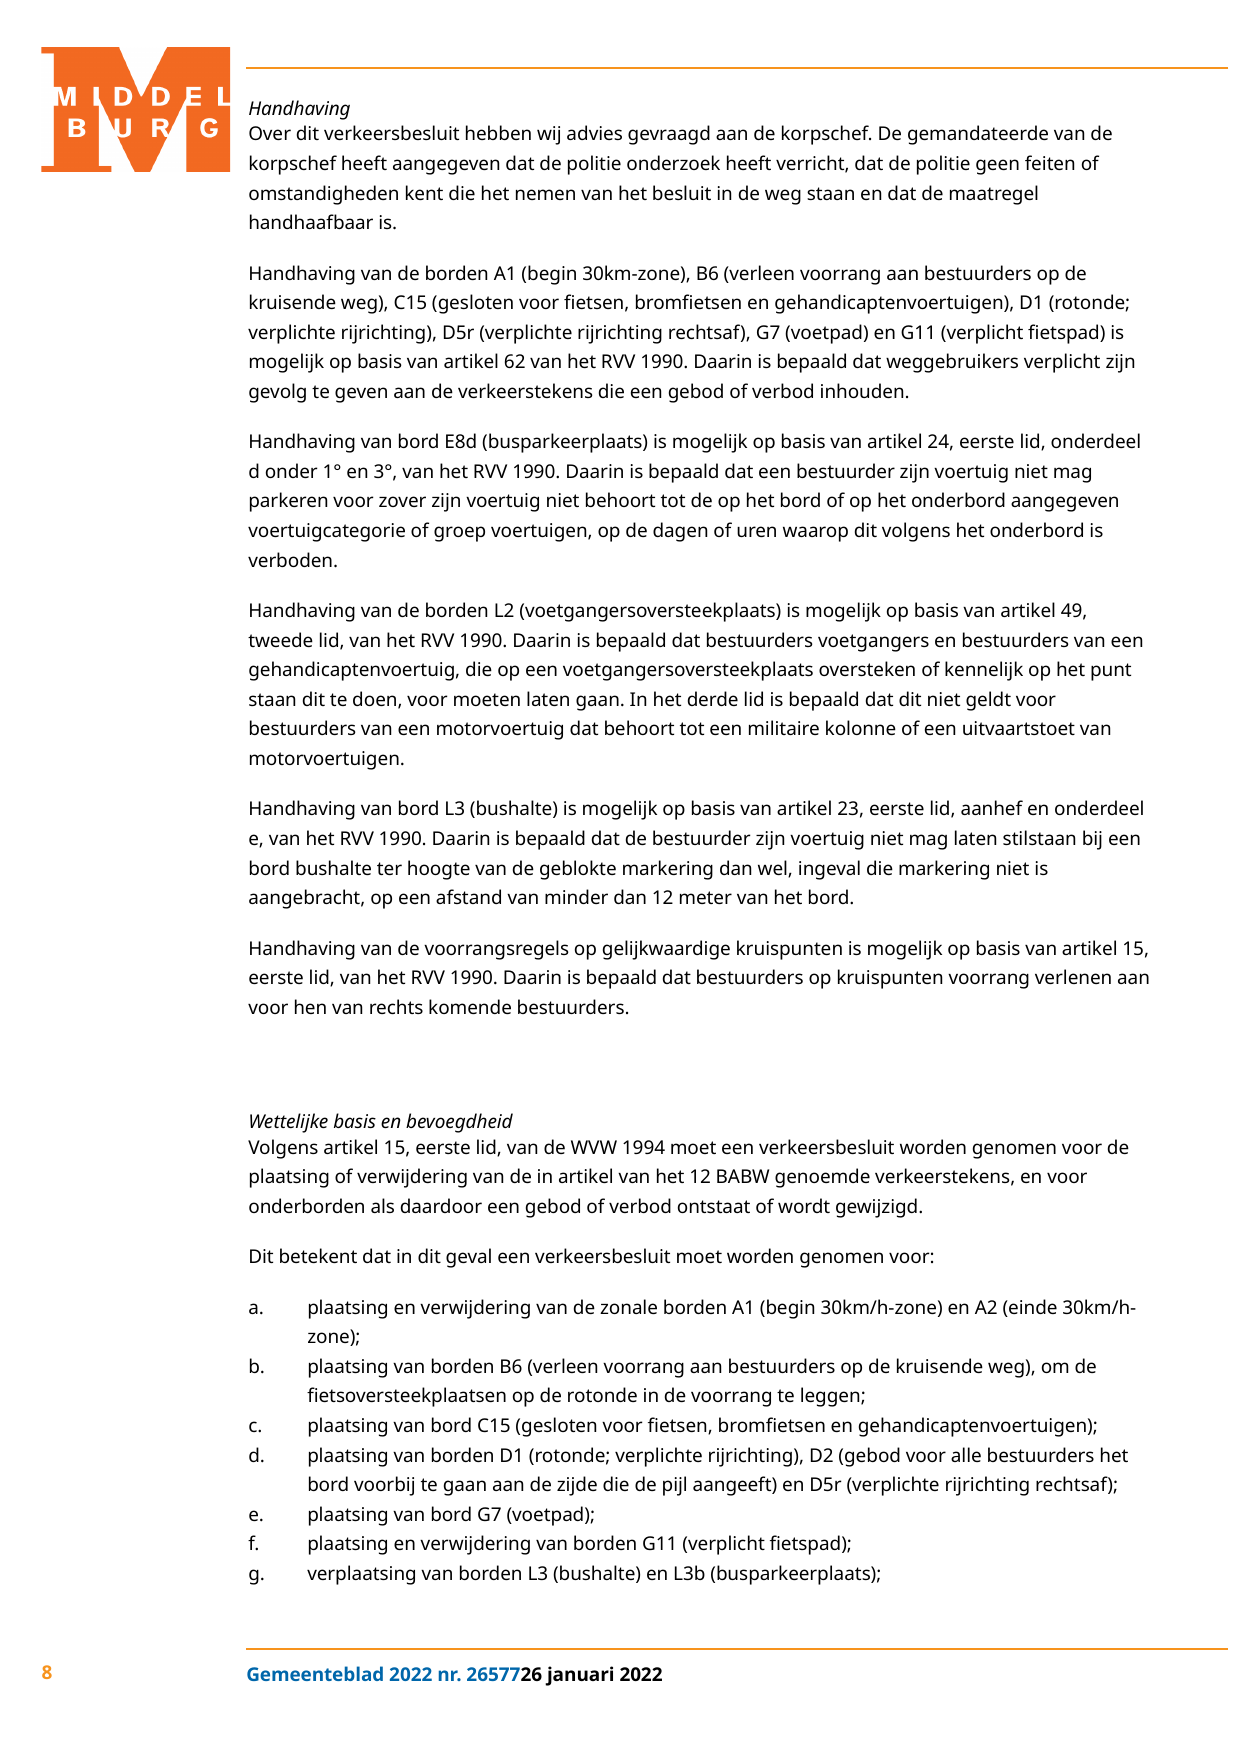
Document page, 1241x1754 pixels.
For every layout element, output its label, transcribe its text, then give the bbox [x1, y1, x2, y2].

text Handhaving van de voorrangsregels op gelijkwaardige kruispunten is mogelijk op basis van artikel 15, eerste lid, van het RVV 1990. Daarin is bepaald dat bestuurders op kruispunten voorrang verlenen aan voor hen van rechts komende bestuurders. [248, 935, 1152, 1019]
list plaatsing en verwijdering van borden G11 (verplicht fietspad); [248, 1531, 1152, 1556]
text Over dit verkeersbesluit hebben wij advies gevraagd aan de korpschef. De gemandateerde van de korpschef heeft aangegeven dat de politie onderzoek heeft verricht, dat de politie geen feiten of omstandigheden kent die het nemen van het besluit in de weg staan en dat de maatregel handhaafbaar is. [248, 121, 1152, 235]
text Handhaving van de borden L2 (voetgangersoversteekplaats) is mogelijk op basis van artikel 49, tweede lid, van het RVV 1990. Daarin is bepaald dat bestuurders voetgangers en bestuurders van een gehandicaptenvoertuig, die op een voetgangersoversteekplaats oversteken of kennelijk op het punt staan dit te doen, voor moeten laten gaan. In het derde lid is bepaald dat dit niet geldt voor bestuurders van een motorvoertuig dat behoort tot een militaire kolonne of een uitvaartstoet van motorvoertuigen. [248, 597, 1152, 771]
list plaatsing van borden D1 (rotonde; verplichte rijrichting), D2 (gebod voor alle bestuurders het bord voorbij te gaan aan de zijde die de pijl aangeeft) en D5r (verplichte rijrichting rechtsaf); [248, 1442, 1152, 1497]
list plaatsing van bord C15 (gesloten voor fietsen, bromfietsen en gehandicaptenvoertuigen); [248, 1412, 1152, 1438]
picture [41, 47, 231, 172]
list verplaatsing van borden L3 (bushalte) en L3b (busparkeerplaats); [248, 1560, 1152, 1586]
text Wettelijke basis en bevoegdheid [248, 1108, 1152, 1134]
list plaatsing van bord G7 (voetpad); [248, 1501, 1152, 1527]
text Handhaving [248, 95, 1152, 121]
text Dit betekent dat in dit geval een verkeersbesluit moet worden genomen voor: [248, 1243, 1152, 1269]
text Handhaving van bord E8d (busparkeerplaats) is mogelijk op basis van artikel 24, eerste lid, onderdeel d onder 1° en 3°, van het RVV 1990. Daarin is bepaald dat een bestuurder zijn voertuig niet mag parkeren voor zover zijn voertuig niet behoort tot de op het bord of op het onderbord aangegeven voertuigcategorie of groep voertuigen, op de dagen of uren waarop dit volgens het onderbord is verboden. [248, 428, 1152, 572]
list plaatsing en verwijdering van de zonale borden A1 (begin 30km/h-zone) en A2 (einde 30km/h-zone); [248, 1294, 1152, 1349]
text Volgens artikel 15, eerste lid, van de WVW 1994 moet een verkeersbesluit worden genomen voor de plaatsing of verwijdering van de in artikel van het 12 BABW genoemde verkeerstekens, en voor onderborden als daardoor een gebod of verbod ontstaat of wordt gewijzigd. [248, 1134, 1152, 1219]
list plaatsing van borden B6 (verleen voorrang aan bestuurders op de kruisende weg), om de fietsoversteekplaatsen op de rotonde in de voorrang te leggen; [248, 1353, 1152, 1408]
text Handhaving van de borden A1 (begin 30km-zone), B6 (verleen voorrang aan bestuurders op de kruisende weg), C15 (gesloten voor fietsen, bromfietsen en gehandicaptenvoertuigen), D1 (rotonde; verplichte rijrichting), D5r (verplichte rijrichting rechtsaf), G7 (voetpad) en G11 (verplicht fietspad) is mogelijk op basis van artikel 62 van het RVV 1990. Daarin is bepaald dat weggebruikers verplicht zijn gevolg te geven aan de verkeerstekens die een gebod of verbod inhouden. [248, 260, 1152, 404]
text Handhaving van bord L3 (bushalte) is mogelijk op basis van artikel 23, eerste lid, aanhef en onderdeel e, van het RVV 1990. Daarin is bepaald dat de bestuurder zijn voertuig niet mag laten stilstaan bij een bord bushalte ter hoogte van de geblokte markering dan wel, ingeval die markering niet is aangebracht, op een afstand van minder dan 12 meter van het bord. [248, 796, 1152, 910]
